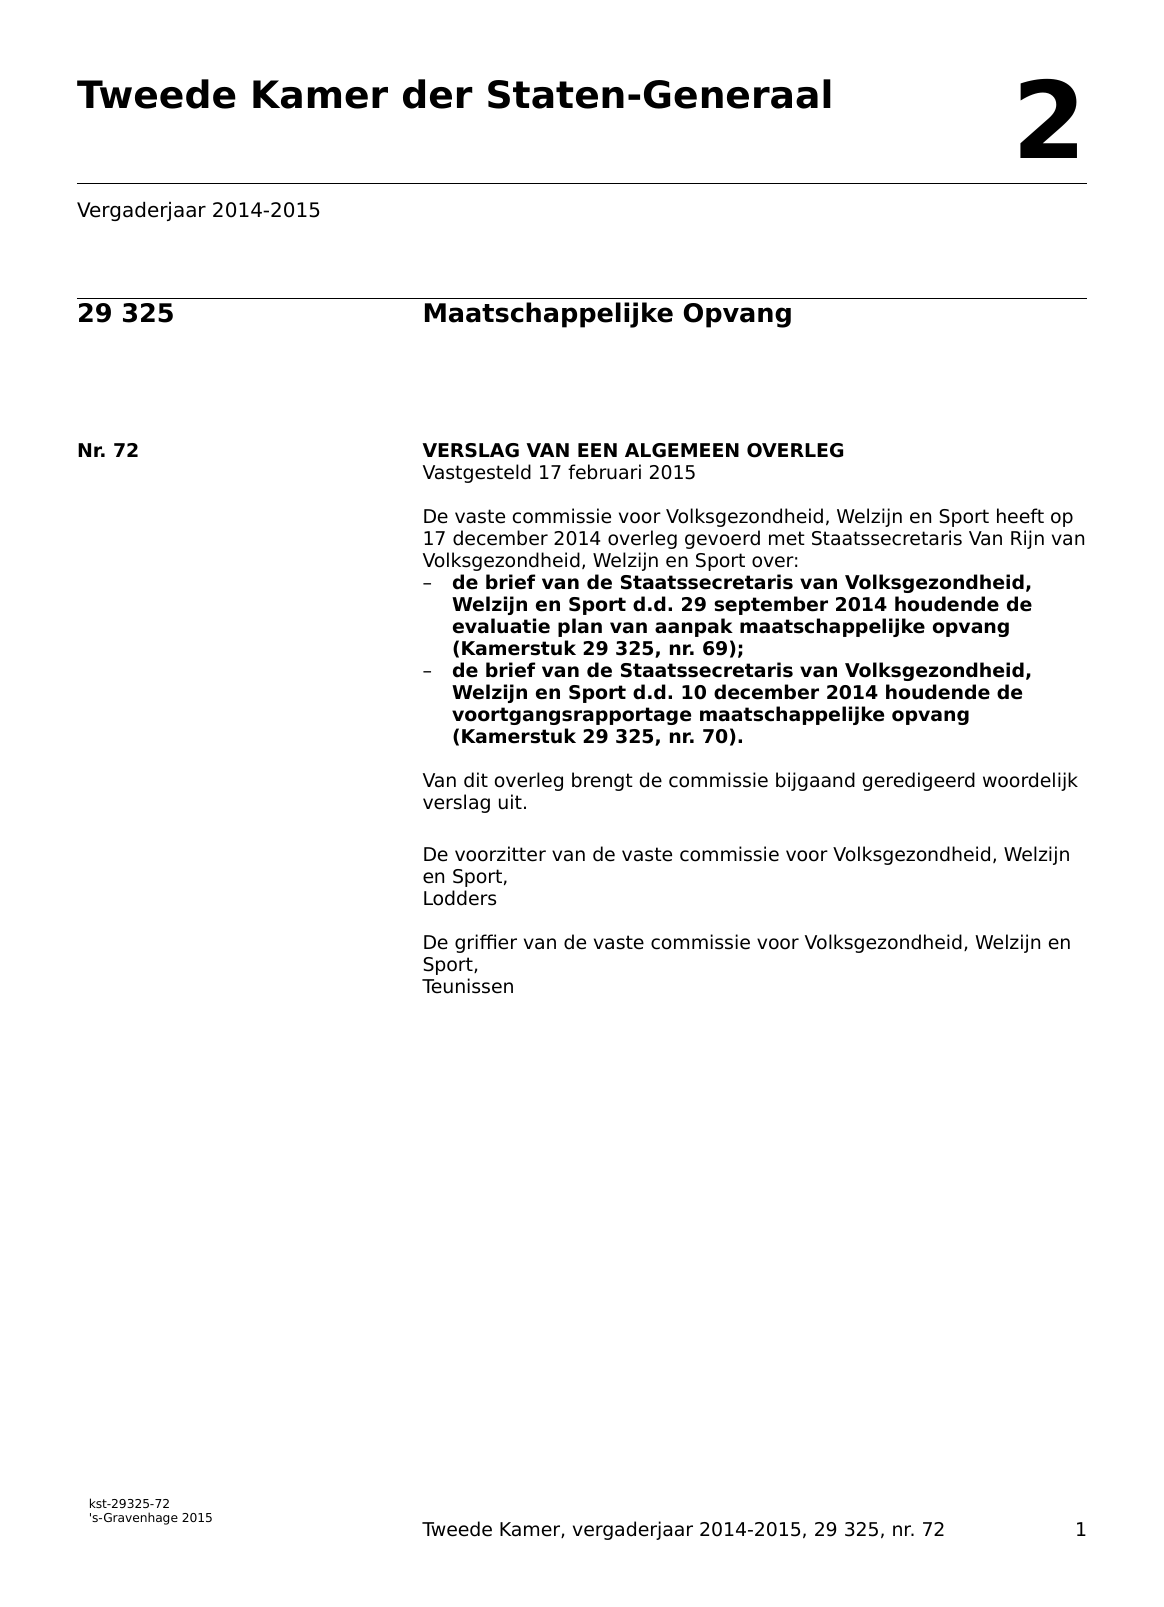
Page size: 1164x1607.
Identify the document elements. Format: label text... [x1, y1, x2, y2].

text – de brief van de Staatssecretaris van Volksgezondheid, Welzijn en Sport d.d. 29 september 2014 houdende de evaluatie plan van aanpak maatschappelijke opvang (Kamerstuk 29 325, nr. 69); [422, 572, 1087, 660]
text De voorzitter van de vaste commissie voor Volksgezondheid, Welzijn en Sport, Lodders [422, 844, 1087, 910]
text De vaste commissie voor Volksgezondheid, Welzijn en Sport heeft op 17 december 2014 overleg gevoerd met Staatssecretaris Van Rijn van Volksgezondheid, Welzijn en Sport over: [422, 506, 1087, 572]
text – de brief van de Staatssecretaris van Volksgezondheid, Welzijn en Sport d.d. 10 december 2014 houdende de voortgangsrapportage maatschappelijke opvang (Kamerstuk 29 325, nr. 70). [422, 660, 1087, 748]
text Vastgesteld 17 februari 2015 [422, 462, 1087, 484]
text Van dit overleg brengt de commissie bijgaand geredigeerd woordelijk verslag uit. [422, 770, 1087, 814]
subtitle 29 325 Maatschappelijke Opvang [77, 299, 1087, 329]
table_header Tweede Kamer der Staten-Generaal [77, 59, 886, 183]
table_cell Vergaderjaar 2014-2015 [77, 184, 1087, 298]
text kst-29325-72 [88, 1497, 323, 1511]
subtitle Nr. 72 VERSLAG VAN EEN ALGEMEEN OVERLEG [77, 440, 1087, 462]
text De griffier van de vaste commissie voor Volksgezondheid, Welzijn en Sport, Teunissen [422, 932, 1087, 998]
text 's-Gravenhage 2015 [88, 1511, 323, 1525]
table_header 2 [886, 59, 1087, 183]
